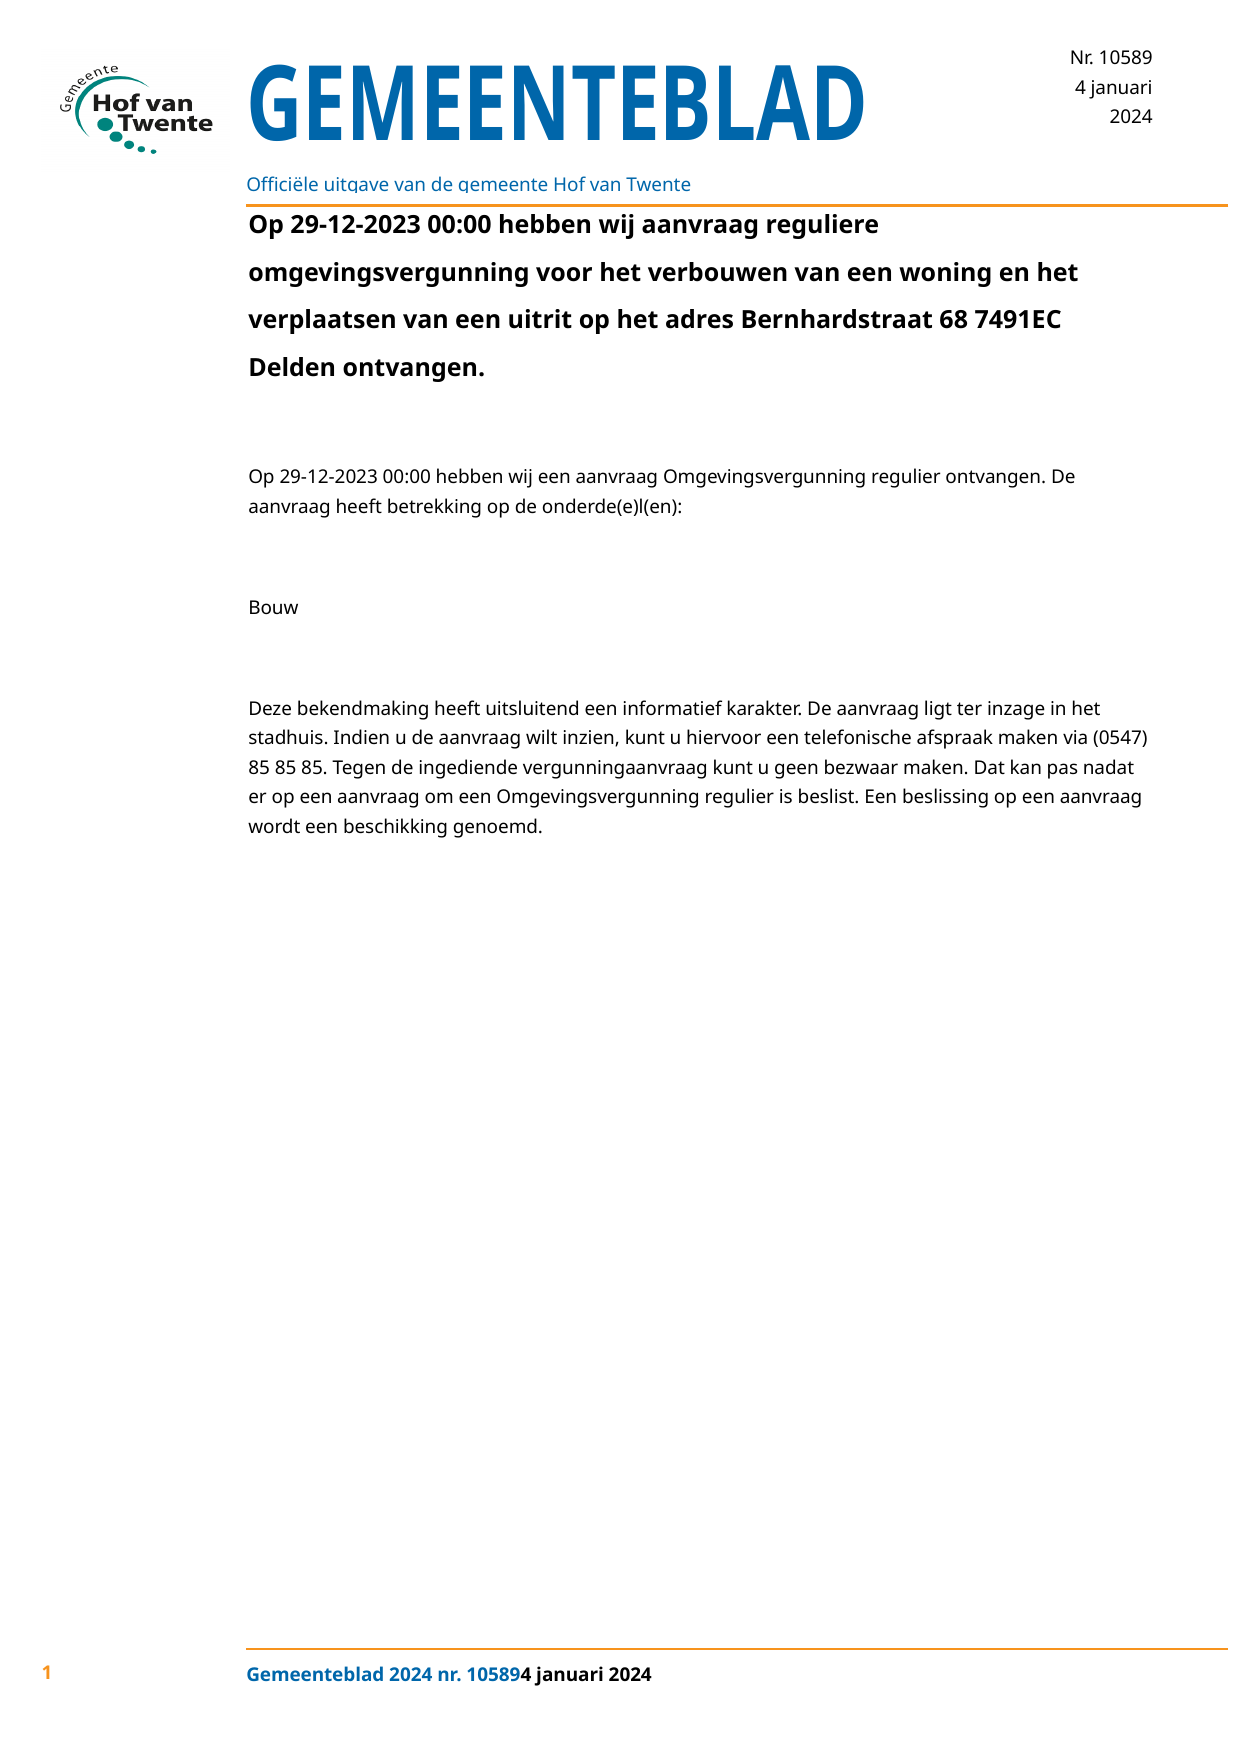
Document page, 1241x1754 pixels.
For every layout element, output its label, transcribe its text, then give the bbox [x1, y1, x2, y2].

text Op 29-12-2023 00:00 hebben wij een aanvraag Omgevingsvergunning regulier ontvangen. De aanvraag heeft betrekking op de onderde(e)l(en): [248, 463, 1152, 519]
text Bouw [248, 594, 1152, 620]
picture [41, 47, 231, 172]
text Op 29-12-2023 00:00 hebben wij aanvraag reguliere omgevingsvergunning voor het verbouwen van een woning en het verplaatsen van een uitrit op het adres Bernhardstraat 68 7491EC Delden ontvangen. [248, 207, 1152, 384]
text Deze bekendmaking heeft uitsluitend een informatief karakter. De aanvraag ligt ter inzage in het stadhuis. Indien u de aanvraag wilt inzien, kunt u hiervoor een telefonische afspraak maken via (0547) 85 85 85. Tegen de ingediende vergunningaanvraag kunt u geen bezwaar maken. Dat kan pas nadat er op een aanvraag om een Omgevingsvergunning regulier is beslist. Een beslissing op een aanvraag wordt een beschikking genoemd. [248, 695, 1152, 839]
